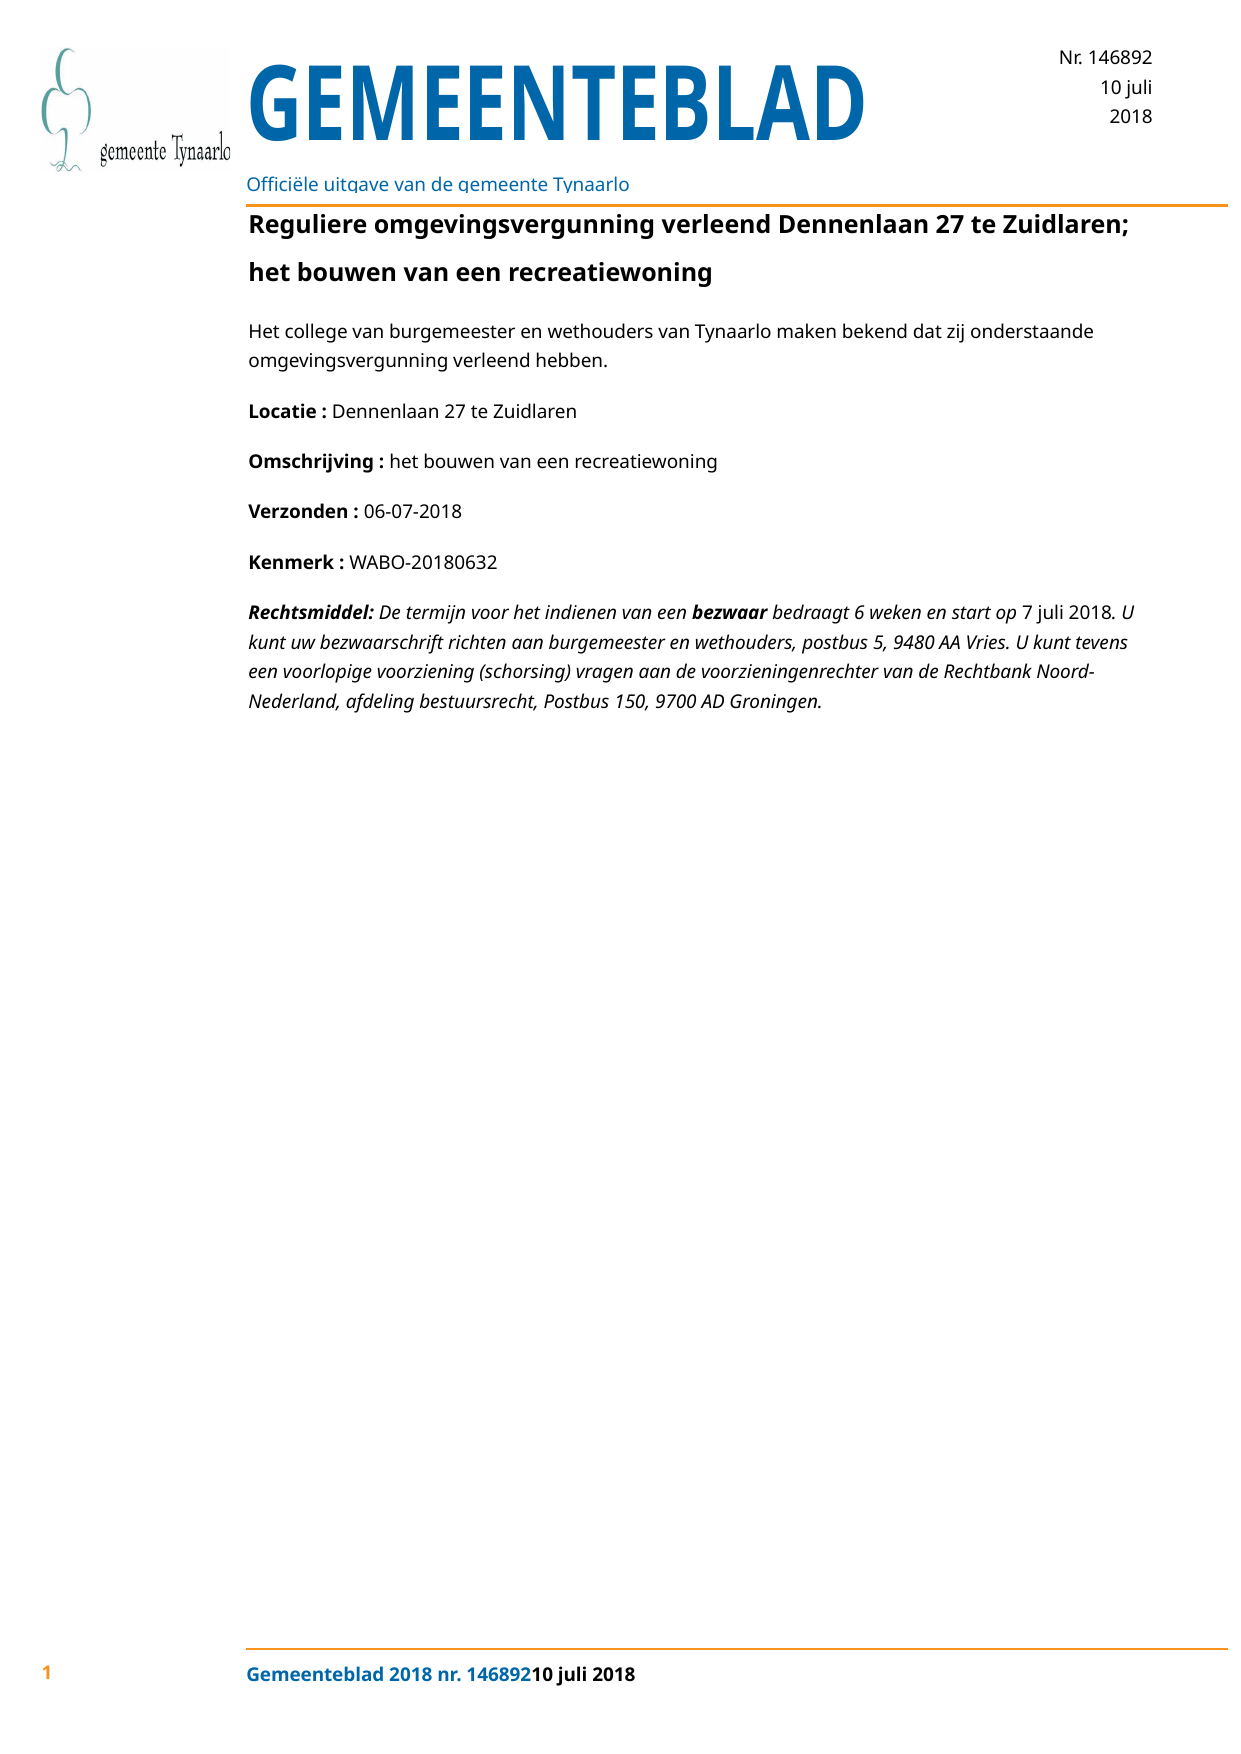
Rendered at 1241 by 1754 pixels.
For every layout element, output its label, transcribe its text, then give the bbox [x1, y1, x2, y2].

text Rechtsmiddel: De termijn voor het indienen van een bezwaar bedraagt 6 weken en start op 7 juli 2018. U kunt uw bezwaarschrift richten aan burgemeester en wethouders, postbus 5, 9480 AA Vries. U kunt tevens een voorlopige voorziening (schorsing) vragen aan de voorzieningenrechter van de Rechtbank Noord-Nederland, afdeling bestuursrecht, Postbus 150, 9700 AD Groningen. [248, 599, 1152, 714]
text Kenmerk : WABO-20180632 [248, 549, 1152, 575]
text Verzonden : 06-07-2018 [248, 499, 1152, 524]
text Reguliere omgevingsvergunning verleend Dennenlaan 27 te Zuidlaren; het bouwen van een recreatiewoning [248, 207, 1152, 288]
text Omschrijving : het bouwen van een recreatiewoning [248, 448, 1152, 474]
text Locatie : Dennenlaan 27 te Zuidlaren [248, 398, 1152, 424]
text Het college van burgemeester en wethouders van Tynaarlo maken bekend dat zij onderstaande omgevingsvergunning verleend hebben. [248, 318, 1152, 373]
picture [41, 47, 231, 172]
